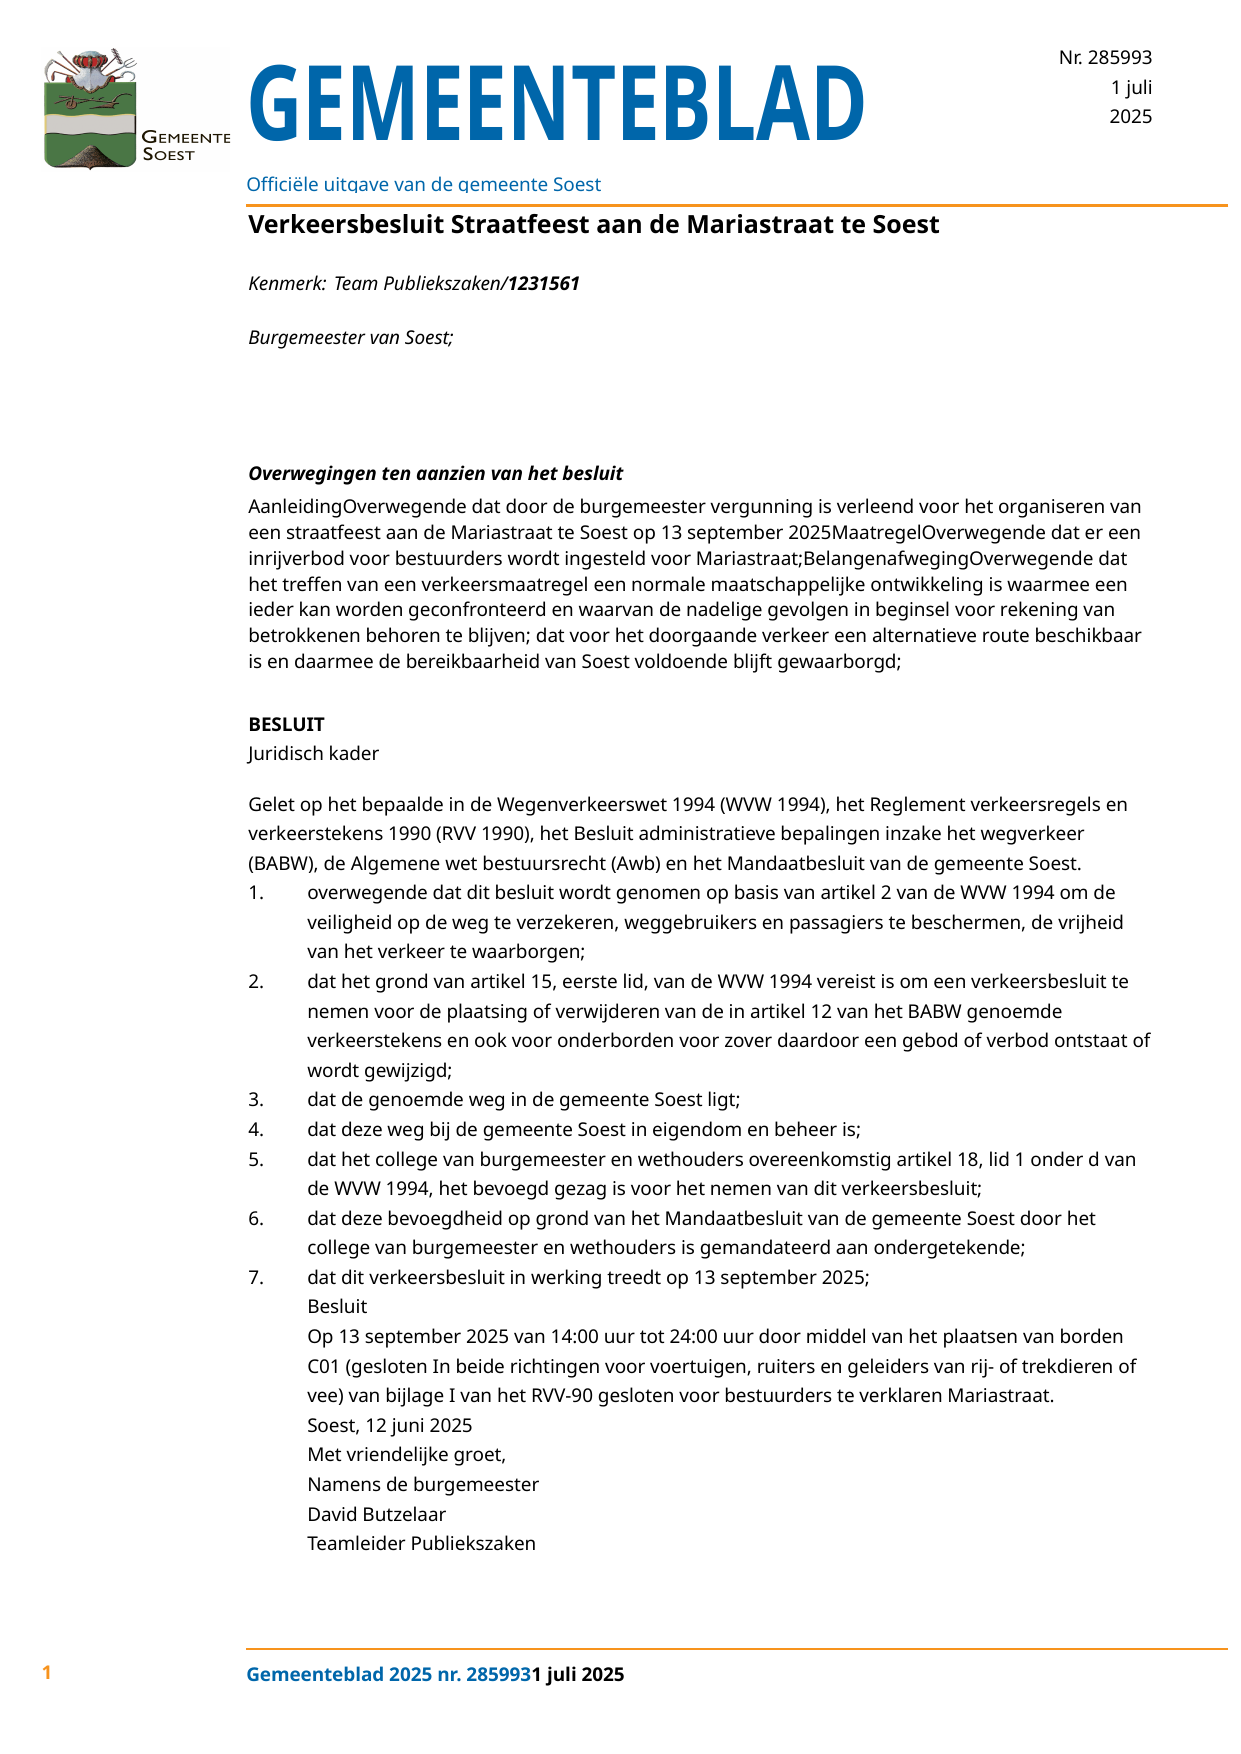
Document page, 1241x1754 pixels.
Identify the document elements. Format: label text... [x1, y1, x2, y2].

list dat het college van burgemeester en wethouders overeenkomstig artikel 18, lid 1 onder d van de WVW 1994, het bevoegd gezag is voor het nemen van dit verkeersbesluit; [248, 1146, 1152, 1201]
list Soest, 12 juni 2025 [248, 1412, 1152, 1438]
list dat deze weg bij de gemeente Soest in eigendom en beheer is; [248, 1116, 1152, 1142]
text Gelet op het bepaalde in de Wegenverkeerswet 1994 (WVW 1994), het Reglement verkeersregels en verkeerstekens 1990 (RVV 1990), het Besluit administratieve bepalingen inzake het wegverkeer (BABW), de Algemene wet bestuursrecht (Awb) en het Mandaatbesluit van de gemeente Soest. [248, 791, 1152, 876]
text AanleidingOverwegende dat door de burgemeester vergunning is verleend voor het organiseren van een straatfeest aan de Mariastraat te Soest op 13 september 2025MaatregelOverwegende dat er een inrijverbod voor bestuurders wordt ingesteld voor Mariastraat;BelangenafwegingOverwegende dat het treffen van een verkeersmaatregel een normale maatschappelijke ontwikkeling is waarmee een ieder kan worden geconfronteerd en waarvan de nadelige gevolgen in beginsel voor rekening van betrokkenen behoren te blijven; dat voor het doorgaande verkeer een alternatieve route beschikbaar is en daarmee de bereikbaarheid van Soest voldoende blijft gewaarborgd; [248, 494, 1152, 674]
picture [41, 47, 231, 172]
list dat deze bevoegdheid op grond van het Mandaatbesluit van de gemeente Soest door het college van burgemeester en wethouders is gemandateerd aan ondergetekende; [248, 1205, 1152, 1260]
list Met vriendelijke groet, [248, 1442, 1152, 1467]
text Verkeersbesluit Straatfeest aan de Mariastraat te Soest [248, 207, 1152, 241]
list Teamleider Publiekszaken [248, 1530, 1152, 1556]
list Op 13 september 2025 van 14:00 uur tot 24:00 uur door middel van het plaatsen van borden C01 (gesloten In beide richtingen voor voertuigen, ruiters en geleiders van rij- of trekdieren of vee) van bijlage I van het RVV-90 gesloten voor bestuurders te verklaren Mariastraat. [248, 1323, 1152, 1408]
list dat de genoemde weg in de gemeente Soest ligt; [248, 1087, 1152, 1112]
list Besluit [248, 1294, 1152, 1319]
text Juridisch kader [248, 740, 1152, 766]
text Overwegingen ten aanzien van het besluit [248, 460, 1152, 485]
list dat dit verkeersbesluit in werking treedt op 13 september 2025; [248, 1264, 1152, 1290]
list overwegende dat dit besluit wordt genomen op basis van artikel 2 van de WVW 1994 om de veiligheid op de weg te verzekeren, weggebruikers en passagiers te beschermen, de vrijheid van het verkeer te waarborgen; [248, 879, 1152, 964]
list Namens de burgemeester [248, 1471, 1152, 1497]
list dat het grond van artikel 15, eerste lid, van de WVW 1994 vereist is om een verkeersbesluit te nemen voor de plaatsing of verwijderen van de in artikel 12 van het BABW genoemde verkeerstekens en ook voor onderborden voor zover daardoor een gebod of verbod ontstaat of wordt gewijzigd; [248, 968, 1152, 1083]
list David Butzelaar [248, 1501, 1152, 1527]
text Burgemeester van Soest; [248, 324, 1152, 350]
text Kenmerk: Team Publiekszaken/1231561 [248, 270, 1152, 296]
text BESLUIT [248, 711, 1152, 737]
